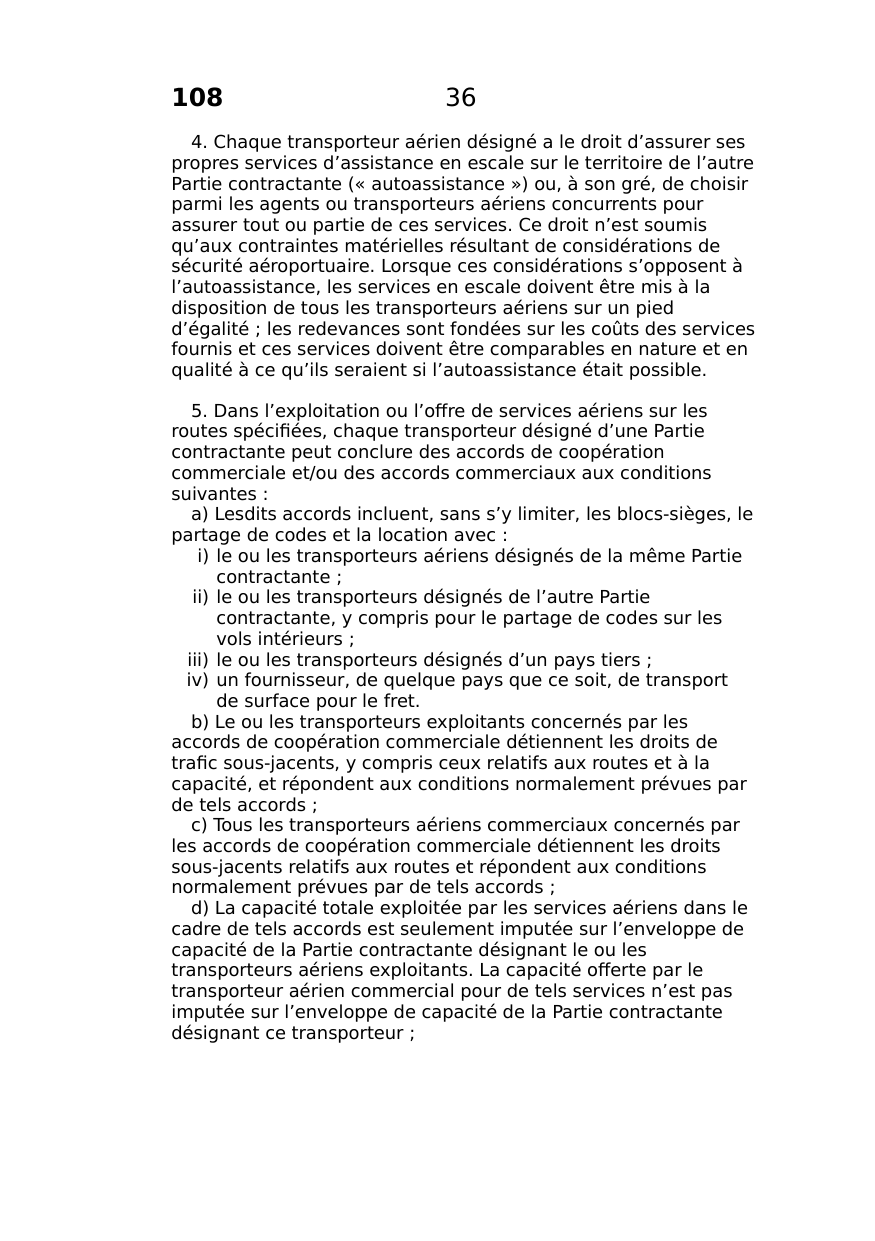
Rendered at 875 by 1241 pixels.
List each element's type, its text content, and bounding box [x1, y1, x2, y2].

text c) Tous les transporteurs aériens commerciaux concernés par les accords de coopération commerciale détiennent les droits sous-jacents relatifs aux routes et répondent aux conditions normalement prévues par de tels accords ; [171, 815, 756, 898]
text 4. Chaque transporteur aérien désigné a le droit d’assurer ses propres services d’assistance en escale sur le territoire de l’autre Partie contractante (« autoassistance ») ou, à son gré, de choisir parmi les agents ou transporteurs aériens concurrents pour assurer tout ou partie de ces services. Ce droit n’est soumis qu’aux contraintes matérielles résultant de considérations de sécurité aéroportuaire. Lorsque ces considérations s’opposent à l’autoassistance, les services en escale doivent être mis à la disposition de tous les transporteurs aériens sur un pied d’égalité ; les redevances sont fondées sur les coûts des services fournis et ces services doivent être comparables en nature et en qualité à ce qu’ils seraient si l’autoassistance était possible. [171, 132, 756, 381]
text i) le ou les transporteurs aériens désignés de la même Partie contractante ; [171, 546, 756, 587]
text 5. Dans l’exploitation ou l’offre de services aériens sur les routes spécifiées, chaque transporteur désigné d’une Partie contractante peut conclure des accords de coopération commerciale et/ou des accords commerciaux aux conditions suivantes : [171, 401, 756, 504]
text iii) le ou les transporteurs désignés d’un pays tiers ; [171, 649, 756, 670]
text b) Le ou les transporteurs exploitants concernés par les accords de coopération commerciale détiennent les droits de trafic sous-jacents, y compris ceux relatifs aux routes et à la capacité, et répondent aux conditions normalement prévues par de tels accords ; [171, 712, 756, 815]
text iv) un fournisseur, de quelque pays que ce soit, de transport de surface pour le fret. [171, 670, 756, 712]
text a) Lesdits accords incluent, sans s’y limiter, les blocs-sièges, le partage de codes et la location avec : [171, 504, 756, 546]
text d) La capacité totale exploitée par les services aériens dans le cadre de tels accords est seulement imputée sur l’enveloppe de capacité de la Partie contractante désignant le ou les transporteurs aériens exploitants. La capacité offerte par le transporteur aérien commercial pour de tels services n’est pas imputée sur l’enveloppe de capacité de la Partie contractante désignant ce transporteur ; [171, 898, 756, 1043]
text ii) le ou les transporteurs désignés de l’autre Partie contractante, y compris pour le partage de codes sur les vols intérieurs ; [171, 587, 756, 649]
